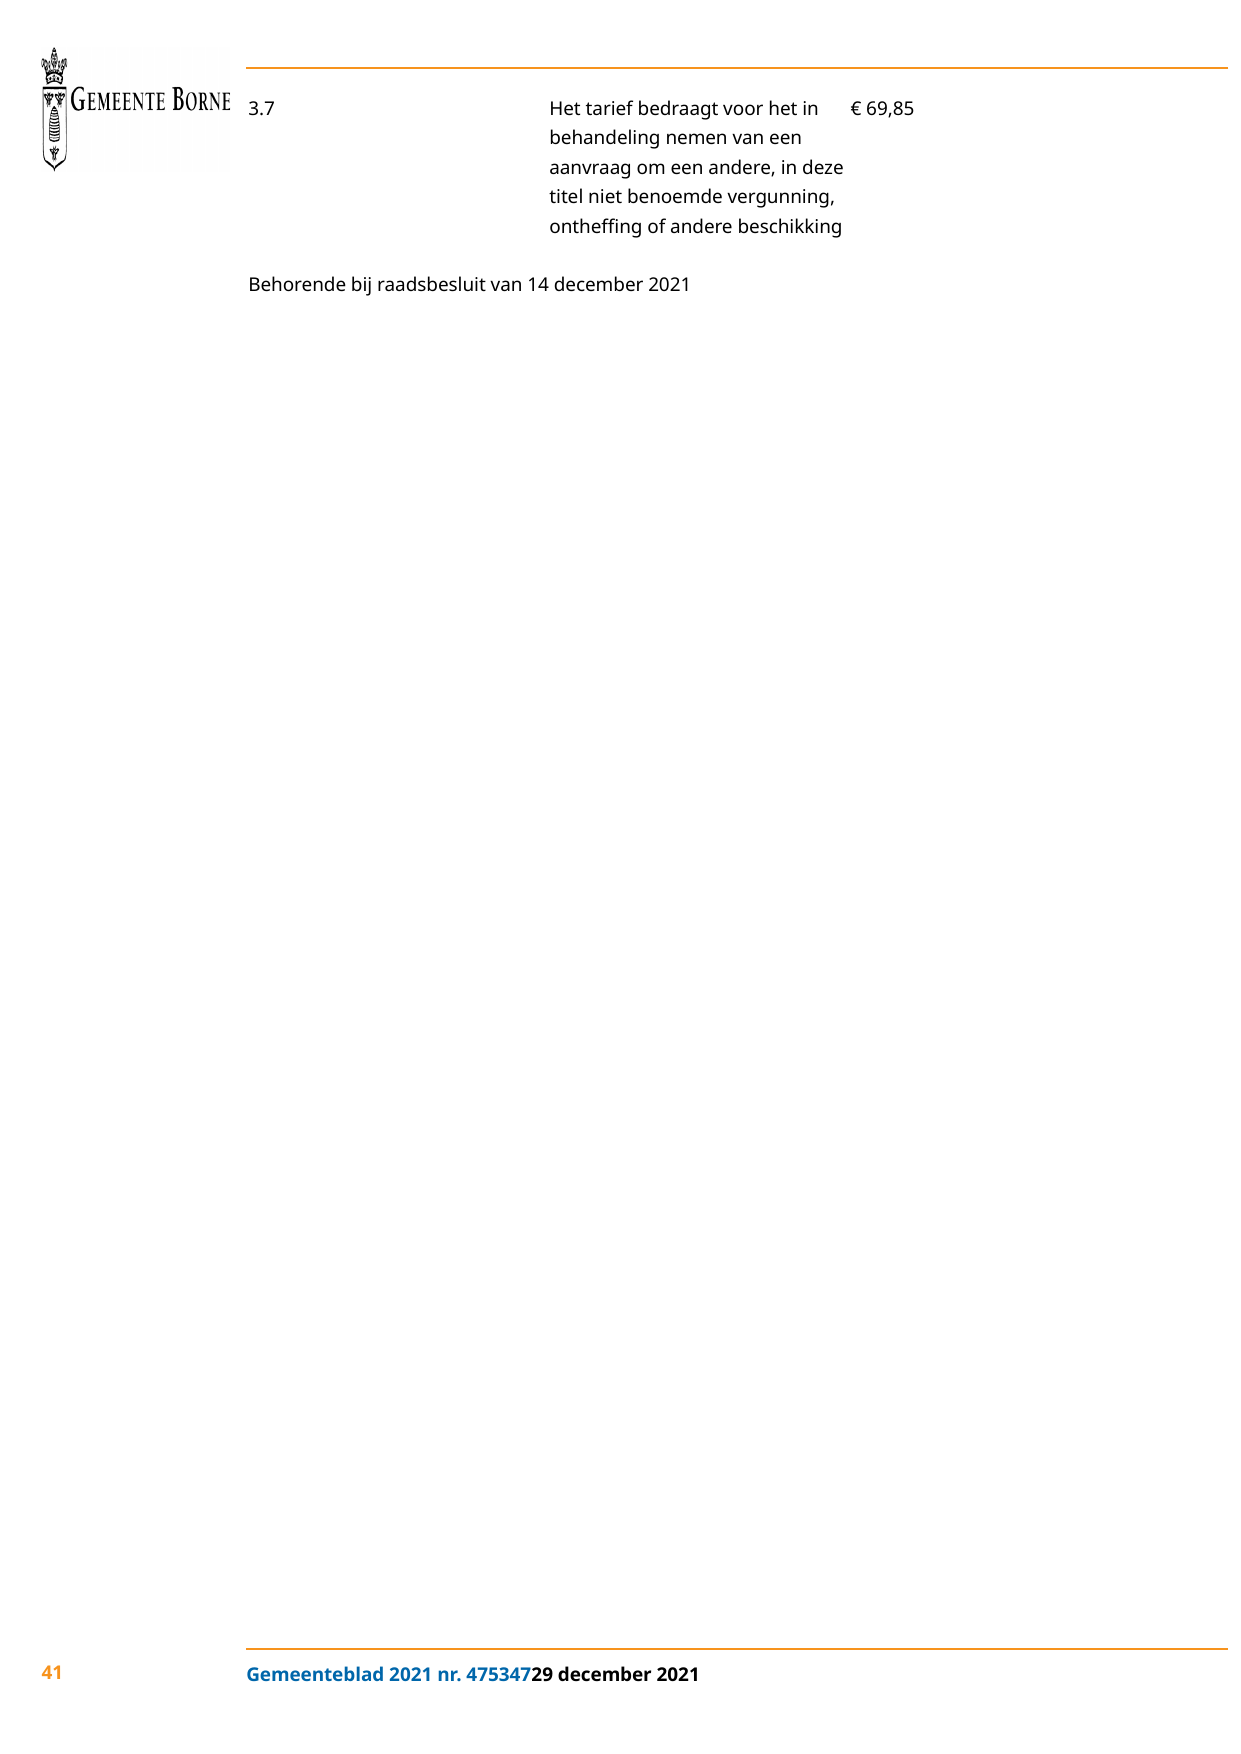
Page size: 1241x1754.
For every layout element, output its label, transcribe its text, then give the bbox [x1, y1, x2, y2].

table_cell 3.7 [248, 95, 549, 239]
picture [41, 47, 231, 172]
text Behorende bij raadsbesluit van 14 december 2021 [248, 272, 1152, 297]
table_cell € 69,85 [850, 95, 1152, 239]
table_cell Het tarief bedraagt voor het in behandeling nemen van een aanvraag om een andere, in deze titel niet benoemde vergunning, ontheffing of andere beschikking [549, 95, 850, 239]
